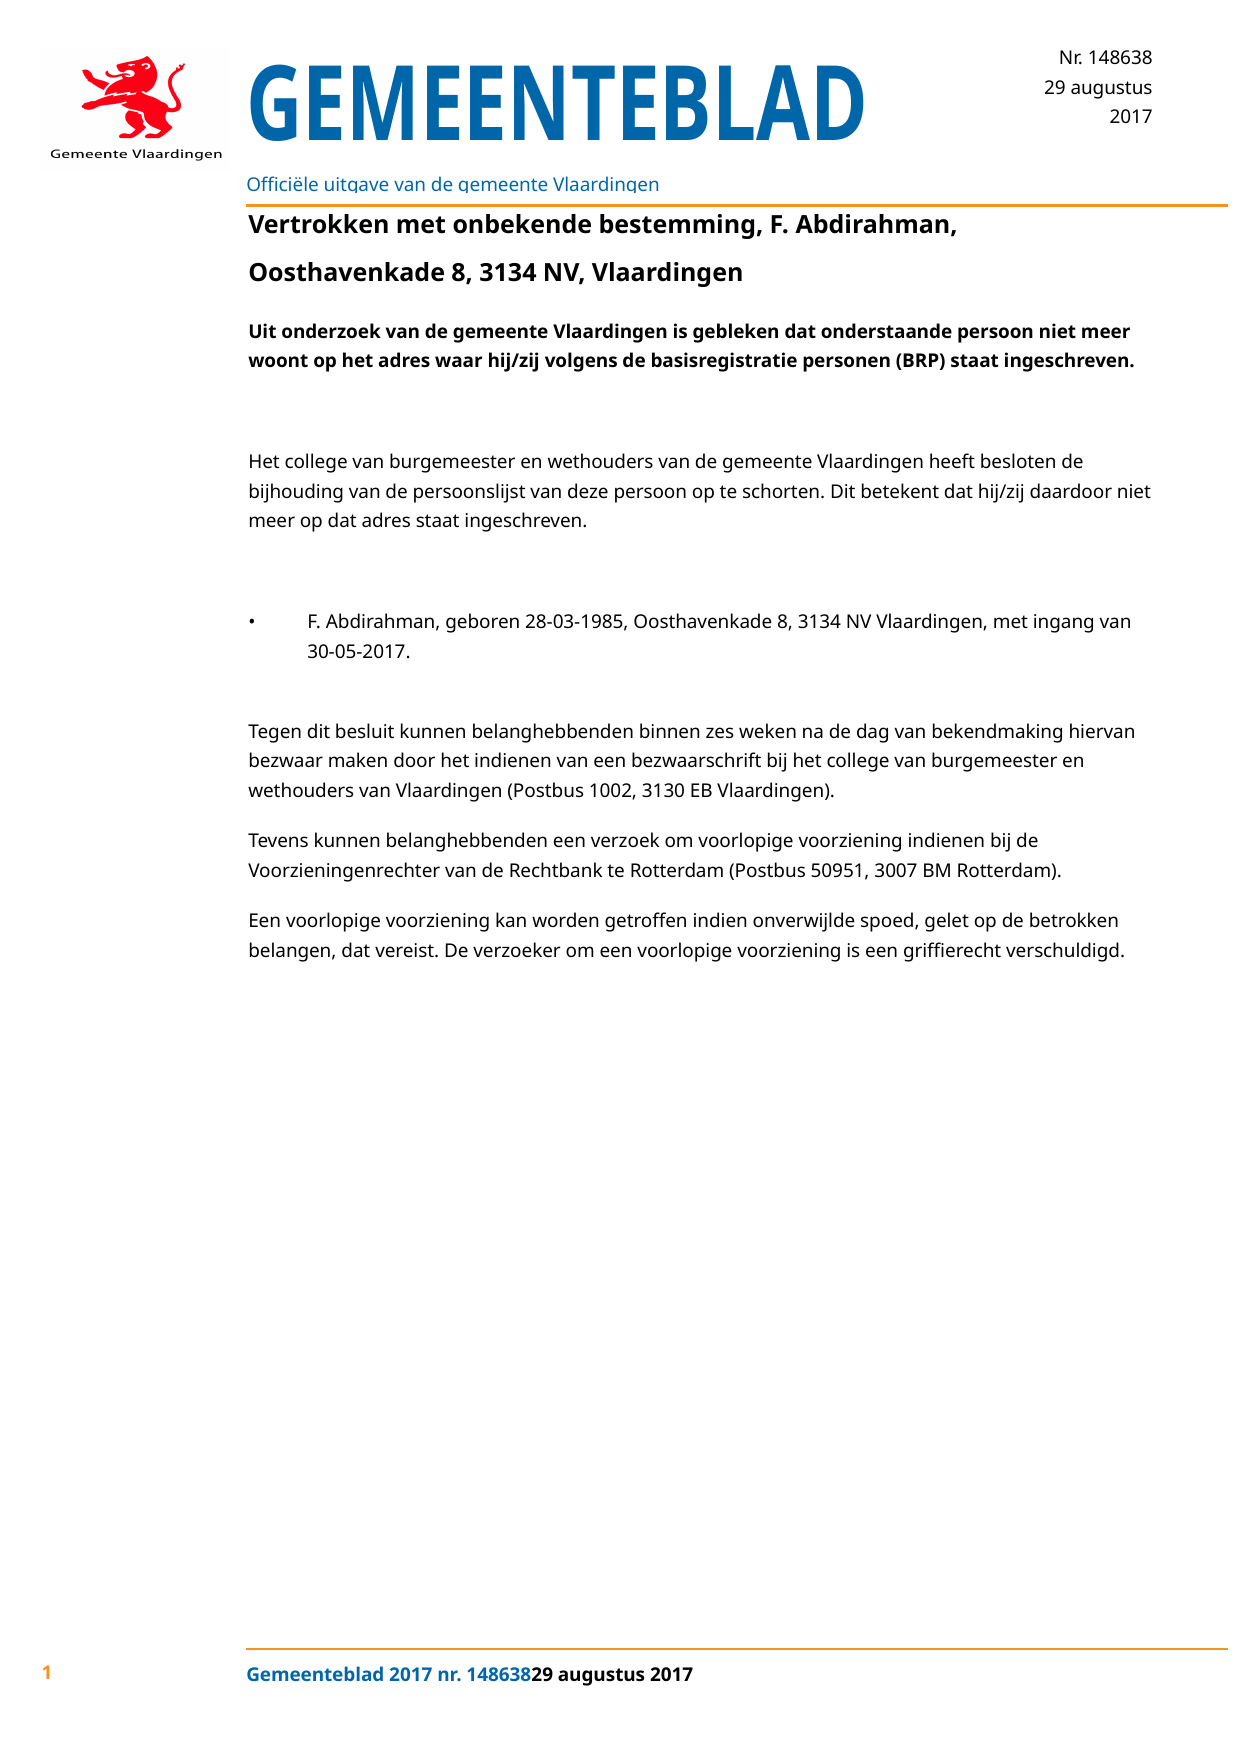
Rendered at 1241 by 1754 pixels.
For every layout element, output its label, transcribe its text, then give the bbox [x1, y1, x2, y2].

text Vertrokken met onbekende bestemming, F. Abdirahman, Oosthavenkade 8, 3134 NV, Vlaardingen [248, 207, 1152, 288]
text Een voorlopige voorziening kan worden getroffen indien onverwijlde spoed, gelet op de betrokken belangen, dat vereist. De verzoeker om een voorlopige voorziening is een griffierecht verschuldigd. [248, 907, 1152, 963]
list F. Abdirahman, geboren 28-03-1985, Oosthavenkade 8, 3134 NV Vlaardingen, met ingang van 30-05-2017. [248, 608, 1152, 664]
text Uit onderzoek van de gemeente Vlaardingen is gebleken dat onderstaande persoon niet meer woont op het adres waar hij/zij volgens de basisregistratie personen (BRP) staat ingeschreven. [248, 318, 1152, 373]
text Tevens kunnen belanghebbenden een verzoek om voorlopige voorziening indienen bij de Voorzieningenrechter van de Rechtbank te Rotterdam (Postbus 50951, 3007 BM Rotterdam). [248, 827, 1152, 883]
picture [41, 47, 231, 172]
text Het college van burgemeester en wethouders van de gemeente Vlaardingen heeft besloten de bijhouding van de persoonslijst van deze persoon op te schorten. Dit betekent dat hij/zij daardoor niet meer op dat adres staat ingeschreven. [248, 448, 1152, 533]
text Tegen dit besluit kunnen belanghebbenden binnen zes weken na de dag van bekendmaking hiervan bezwaar maken door het indienen van een bezwaarschrift bij het college van burgemeester en wethouders van Vlaardingen (Postbus 1002, 3130 EB Vlaardingen). [248, 718, 1152, 803]
